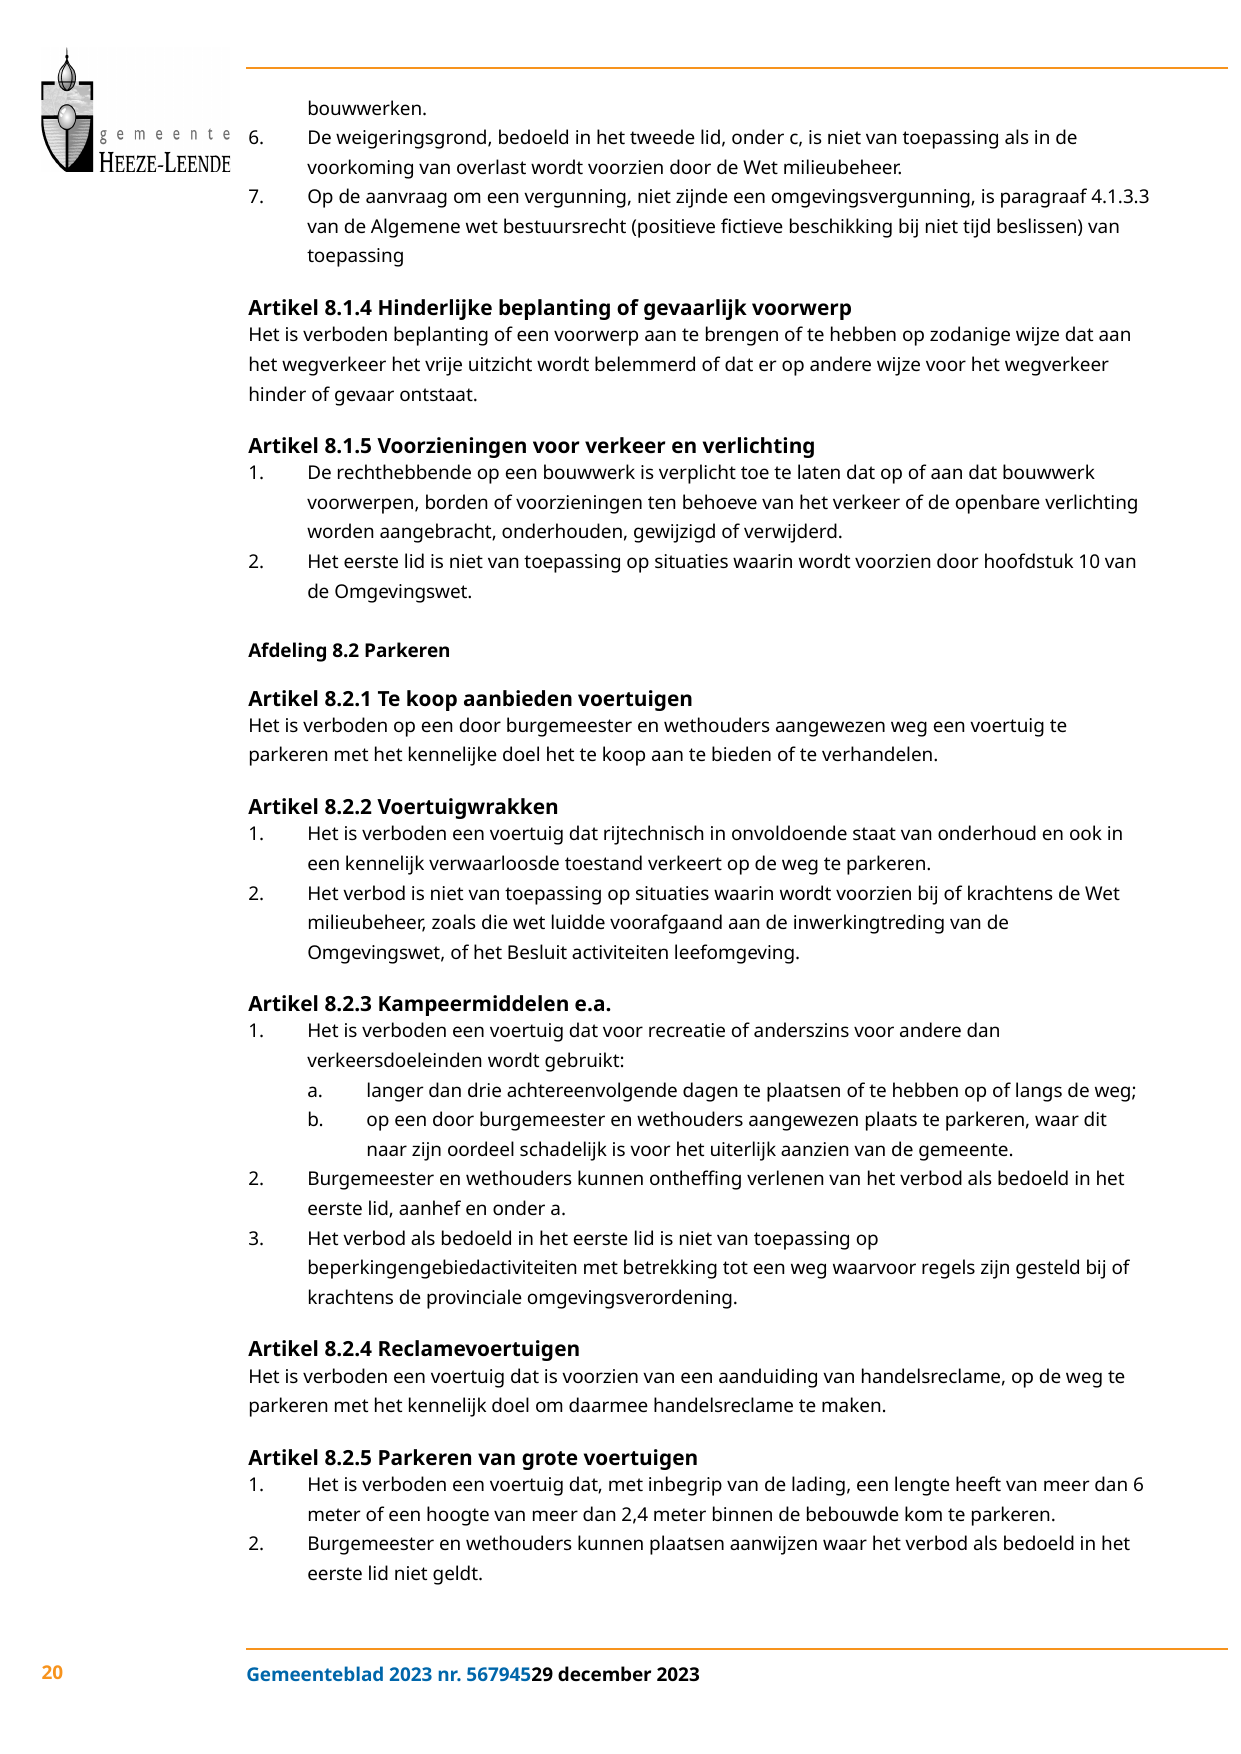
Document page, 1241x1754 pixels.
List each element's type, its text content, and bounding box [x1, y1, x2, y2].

picture [41, 47, 231, 172]
text Afdeling 8.2 Parkeren [248, 637, 1152, 663]
list Het eerste lid is niet van toepassing op situaties waarin wordt voorzien door hoofdstuk 10 van de Omgevingswet. [248, 548, 1152, 604]
list Burgemeester en wethouders kunnen ontheffing verlenen van het verbod als bedoeld in het eerste lid, aanhef en onder a. [248, 1166, 1152, 1221]
text Het is verboden beplanting of een voorwerp aan te brengen of te hebben op zodanige wijze dat aan het wegverkeer het vrije uitzicht wordt belemmerd of dat er op andere wijze voor het wegverkeer hinder of gevaar ontstaat. [248, 322, 1152, 406]
list Het is verboden een voertuig dat rijtechnisch in onvoldoende staat van onderhoud en ook in een kennelijk verwaarloosde toestand verkeert op de weg te parkeren. [248, 821, 1152, 876]
list Het is verboden een voertuig dat voor recreatie of anderszins voor andere dan verkeersdoeleinden wordt gebruikt: [248, 1018, 1152, 1073]
text Artikel 8.1.5 Voorzieningen voor verkeer en verlichting [248, 431, 1152, 459]
list Burgemeester en wethouders kunnen plaatsen aanwijzen waar het verbod als bedoeld in het eerste lid niet geldt. [248, 1530, 1152, 1586]
list bouwwerken. [248, 95, 1152, 121]
list De weigeringsgrond, bedoeld in het tweede lid, onder c, is niet van toepassing als in de voorkoming van overlast wordt voorzien door de Wet milieubeheer. [248, 124, 1152, 180]
text Artikel 8.2.1 Te koop aanbieden voertuigen [248, 684, 1152, 712]
list Het is verboden een voertuig dat, met inbegrip van de lading, een lengte heeft van meer dan 6 meter of een hoogte van meer dan 2,4 meter binnen de bebouwde kom te parkeren. [248, 1471, 1152, 1527]
list Het verbod is niet van toepassing op situaties waarin wordt voorzien bij of krachtens de Wet milieubeheer, zoals die wet luidde voorafgaand aan de inwerkingtreding van de Omgevingswet, of het Besluit activiteiten leefomgeving. [248, 880, 1152, 964]
list op een door burgemeester en wethouders aangewezen plaats te parkeren, waar dit naar zijn oordeel schadelijk is voor het uiterlijk aanzien van de gemeente. [307, 1106, 1152, 1162]
text Artikel 8.2.4 Reclamevoertuigen [248, 1334, 1152, 1363]
list De rechthebbende op een bouwwerk is verplicht toe te laten dat op of aan dat bouwwerk voorwerpen, borden of voorzieningen ten behoeve van het verkeer of de openbare verlichting worden aangebracht, onderhouden, gewijzigd of verwijderd. [248, 459, 1152, 544]
text Het is verboden een voertuig dat is voorzien van een aanduiding van handelsreclame, op de weg te parkeren met het kennelijk doel om daarmee handelsreclame te maken. [248, 1363, 1152, 1418]
text Het is verboden op een door burgemeester en wethouders aangewezen weg een voertuig te parkeren met het kennelijke doel het te koop aan te bieden of te verhandelen. [248, 712, 1152, 767]
list Het verbod als bedoeld in het eerste lid is niet van toepassing op beperkingengebiedactiviteiten met betrekking tot een weg waarvoor regels zijn gesteld bij of krachtens de provinciale omgevingsverordening. [248, 1225, 1152, 1310]
text Artikel 8.2.3 Kampeermiddelen e.a. [248, 989, 1152, 1018]
text Artikel 8.2.2 Voertuigwrakken [248, 792, 1152, 821]
text Artikel 8.2.5 Parkeren van grote voertuigen [248, 1443, 1152, 1471]
text Artikel 8.1.4 Hinderlijke beplanting of gevaarlijk voorwerp [248, 293, 1152, 322]
list langer dan drie achtereenvolgende dagen te plaatsen of te hebben op of langs de weg; [307, 1077, 1152, 1103]
list Op de aanvraag om een vergunning, niet zijnde een omgevingsvergunning, is paragraaf 4.1.3.3 van de Algemene wet bestuursrecht (positieve fictieve beschikking bij niet tijd beslissen) van toepassing [248, 183, 1152, 268]
